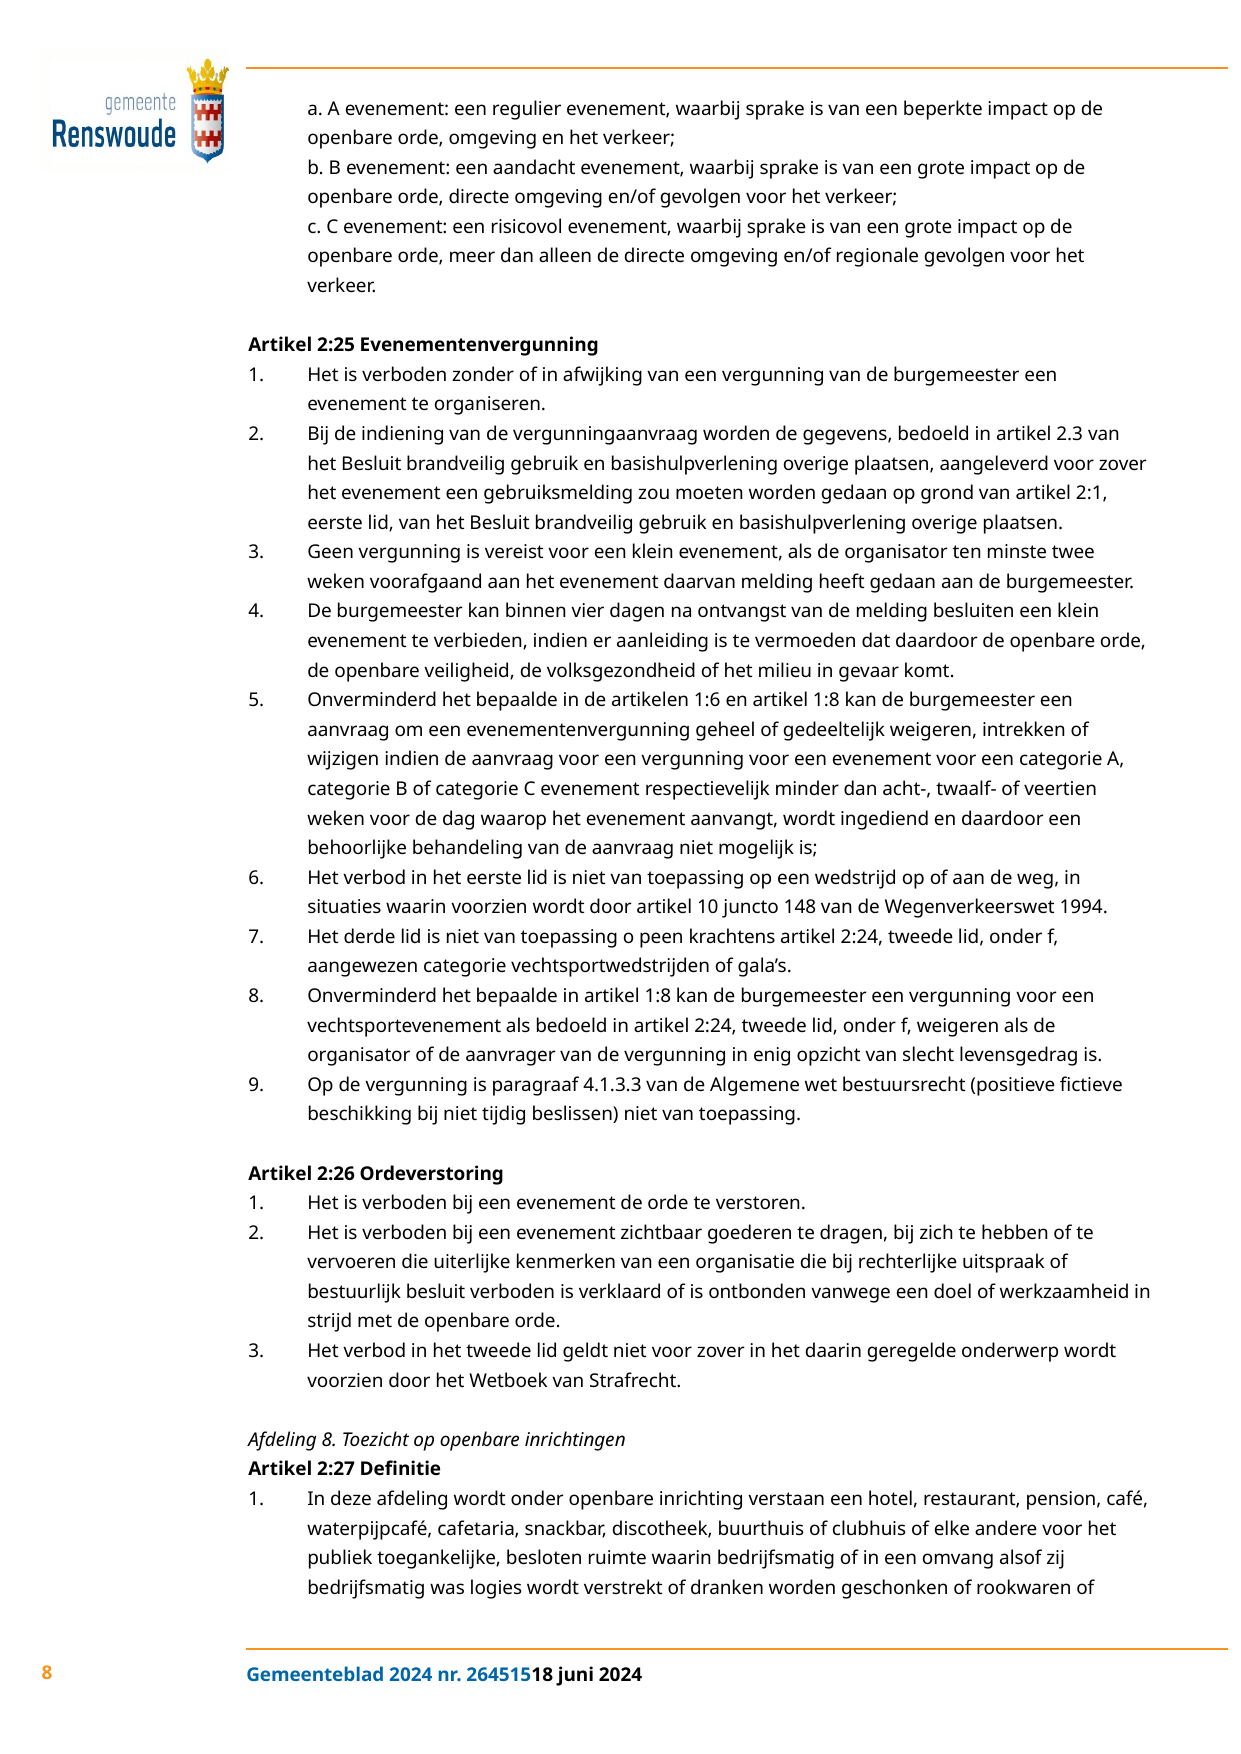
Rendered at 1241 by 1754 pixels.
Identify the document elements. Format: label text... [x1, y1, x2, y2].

list Het derde lid is niet van toepassing o peen krachtens artikel 2:24, tweede lid, onder f, aangewezen categorie vechtsportwedstrijden of gala’s. [248, 923, 1152, 978]
text Artikel 2:26 Ordeverstoring [248, 1160, 1152, 1186]
list b. B evenement: een aandacht evenement, waarbij sprake is van een grote impact op de openbare orde, directe omgeving en/of gevolgen voor het verkeer; [248, 154, 1152, 209]
list Geen vergunning is vereist voor een klein evenement, als de organisator ten minste twee weken voorafgaand aan het evenement daarvan melding heeft gedaan aan de burgemeester. [248, 538, 1152, 594]
text Afdeling 8. Toezicht op openbare inrichtingen [248, 1426, 1152, 1452]
list Het verbod in het tweede lid geldt niet voor zover in het daarin geregelde onderwerp wordt voorzien door het Wetboek van Strafrecht. [248, 1337, 1152, 1393]
picture [41, 47, 231, 172]
list Het is verboden bij een evenement de orde te verstoren. [248, 1189, 1152, 1215]
list Onverminderd het bepaalde in de artikelen 1:6 en artikel 1:8 kan de burgemeester een aanvraag om een evenementenvergunning geheel of gedeeltelijk weigeren, intrekken of wijzigen indien de aanvraag voor een vergunning voor een evenement voor een categorie A, categorie B of categorie C evenement respectievelijk minder dan acht-, twaalf- of veertien weken voor de dag waarop het evenement aanvangt, wordt ingediend en daardoor een behoorlijke behandeling van de aanvraag niet mogelijk is; [248, 686, 1152, 860]
list a. A evenement: een regulier evenement, waarbij sprake is van een beperkte impact op de openbare orde, omgeving en het verkeer; [248, 95, 1152, 150]
text Artikel 2:25 Evenementenvergunning [248, 331, 1152, 357]
list Op de vergunning is paragraaf 4.1.3.3 van de Algemene wet bestuursrecht (positieve fictieve beschikking bij niet tijdig beslissen) niet van toepassing. [248, 1071, 1152, 1126]
text Artikel 2:27 Definitie [248, 1456, 1152, 1481]
list Het is verboden zonder of in afwijking van een vergunning van de burgemeester een evenement te organiseren. [248, 361, 1152, 416]
list c. C evenement: een risicovol evenement, waarbij sprake is van een grote impact op de openbare orde, meer dan alleen de directe omgeving en/of regionale gevolgen voor het verkeer. [248, 213, 1152, 298]
list Bij de indiening van de vergunningaanvraag worden de gegevens, bedoeld in artikel 2.3 van het Besluit brandveilig gebruik en basishulpverlening overige plaatsen, aangeleverd voor zover het evenement een gebruiksmelding zou moeten worden gedaan op grond van artikel 2:1, eerste lid, van het Besluit brandveilig gebruik en basishulpverlening overige plaatsen. [248, 420, 1152, 535]
list Het verbod in het eerste lid is niet van toepassing op een wedstrijd op of aan de weg, in situaties waarin voorzien wordt door artikel 10 juncto 148 van de Wegenverkeerswet 1994. [248, 864, 1152, 919]
list De burgemeester kan binnen vier dagen na ontvangst van de melding besluiten een klein evenement te verbieden, indien er aanleiding is te vermoeden dat daardoor de openbare orde, de openbare veiligheid, de volksgezondheid of het milieu in gevaar komt. [248, 598, 1152, 683]
list In deze afdeling wordt onder openbare inrichting verstaan een hotel, restaurant, pension, café, waterpijpcafé, cafetaria, snackbar, discotheek, buurthuis of clubhuis of elke andere voor het publiek toegankelijke, besloten ruimte waarin bedrijfsmatig of in een omvang alsof zij bedrijfsmatig was logies wordt verstrekt of dranken worden geschonken of rookwaren of [248, 1485, 1152, 1600]
list Het is verboden bij een evenement zichtbaar goederen te dragen, bij zich te hebben of te vervoeren die uiterlijke kenmerken van een organisatie die bij rechterlijke uitspraak of bestuurlijk besluit verboden is verklaard of is ontbonden vanwege een doel of werkzaamheid in strijd met de openbare orde. [248, 1219, 1152, 1333]
list Onverminderd het bepaalde in artikel 1:8 kan de burgemeester een vergunning voor een vechtsportevenement als bedoeld in artikel 2:24, tweede lid, onder f, weigeren als de organisator of de aanvrager van de vergunning in enig opzicht van slecht levensgedrag is. [248, 982, 1152, 1067]
